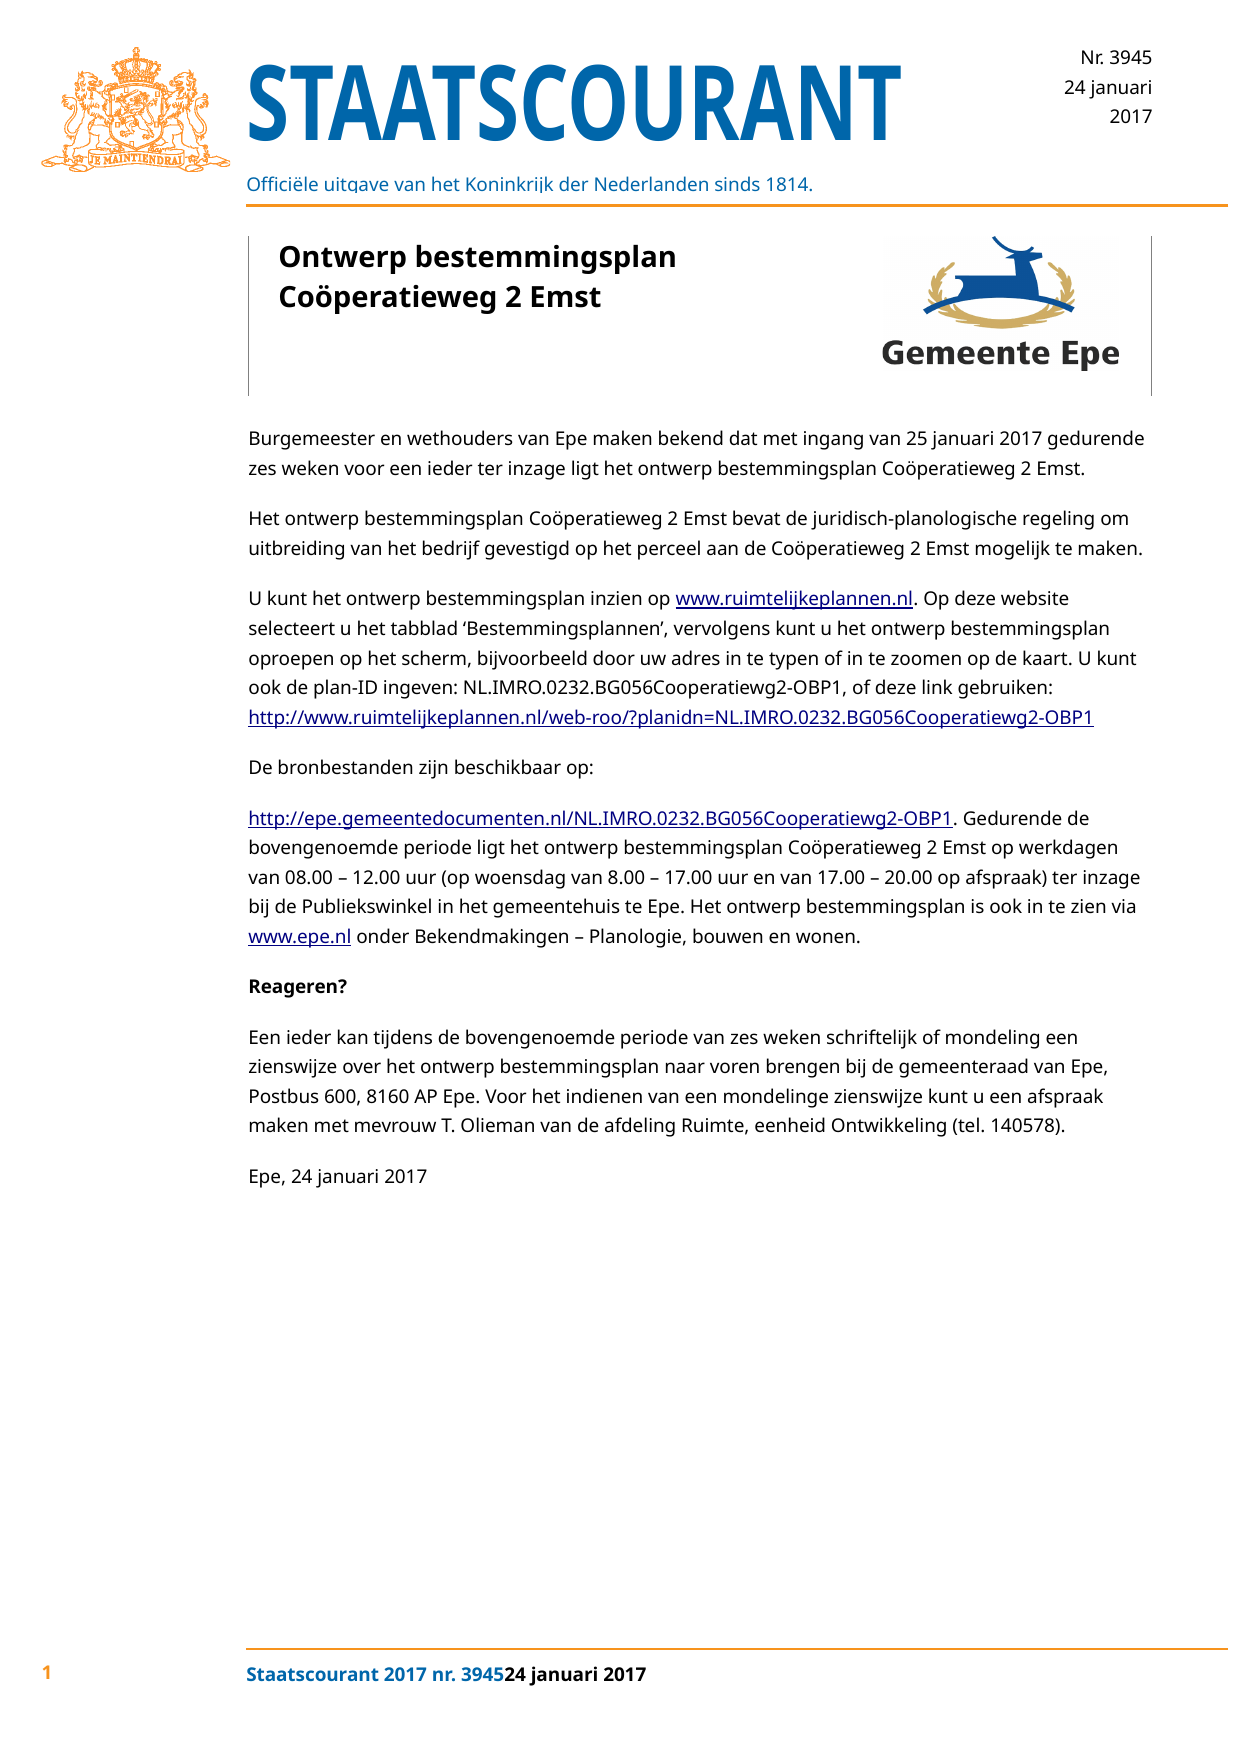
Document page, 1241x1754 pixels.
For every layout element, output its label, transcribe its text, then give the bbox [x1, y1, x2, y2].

text De bronbestanden zijn beschikbaar op: [248, 754, 1152, 780]
table_header Ontwerp bestemmingsplan Coöperatieweg 2 Emst [249, 236, 850, 396]
text Reageren? [248, 973, 1152, 999]
text http://epe.gemeentedocumenten.nl/NL.IMRO.0232.BG056Cooperatiewg2-OBP1. Gedurende de bovengenoemde periode ligt het ontwerp bestemmingsplan Coöperatieweg 2 Emst op werkdagen van 08.00 – 12.00 uur (op woensdag van 8.00 – 17.00 uur en van 17.00 – 20.00 op afspraak) ter inzage bij de Publiekswinkel in het gemeentehuis te Epe. Het ontwerp bestemmingsplan is ook in te zien via www.epe.nl onder Bekendmakingen – Planologie, bouwen en wonen. [248, 805, 1152, 949]
picture [882, 236, 1119, 371]
text Het ontwerp bestemmingsplan Coöperatieweg 2 Emst bevat de juridisch-planologische regeling om uitbreiding van het bedrijf gevestigd op het perceel aan de Coöperatieweg 2 Emst mogelijk te maken. [248, 506, 1152, 561]
text U kunt het ontwerp bestemmingsplan inzien op www.ruimtelijkeplannen.nl. Op deze website selecteert u het tabblad ‘Bestemmingsplannen’, vervolgens kunt u het ontwerp bestemmingsplan oproepen op het scherm, bijvoorbeeld door uw adres in te typen of in te zoomen op de kaart. U kunt ook de plan-ID ingeven: NL.IMRO.0232.BG056Cooperatiewg2-OBP1, of deze link gebruiken: http://www.ruimtelijkeplannen.nl/web-roo/?planidn=NL.IMRO.0232.BG056Cooperatiewg2-OBP1 [248, 586, 1152, 729]
text Burgemeester en wethouders van Epe maken bekend dat met ingang van 25 januari 2017 gedurende zes weken voor een ieder ter inzage ligt het ontwerp bestemmingsplan Coöperatieweg 2 Emst. [248, 426, 1152, 481]
text Epe, 24 januari 2017 [248, 1163, 1152, 1189]
table_header [850, 236, 1151, 396]
text Een ieder kan tijdens de bovengenoemde periode van zes weken schriftelijk of mondeling een zienswijze over het ontwerp bestemmingsplan naar voren brengen bij de gemeenteraad van Epe, Postbus 600, 8160 AP Epe. Voor het indienen van een mondelinge zienswijze kunt u een afspraak maken met mevrouw T. Olieman van de afdeling Ruimte, eenheid Ontwikkeling (tel. 140578). [248, 1024, 1152, 1138]
picture [41, 47, 231, 172]
